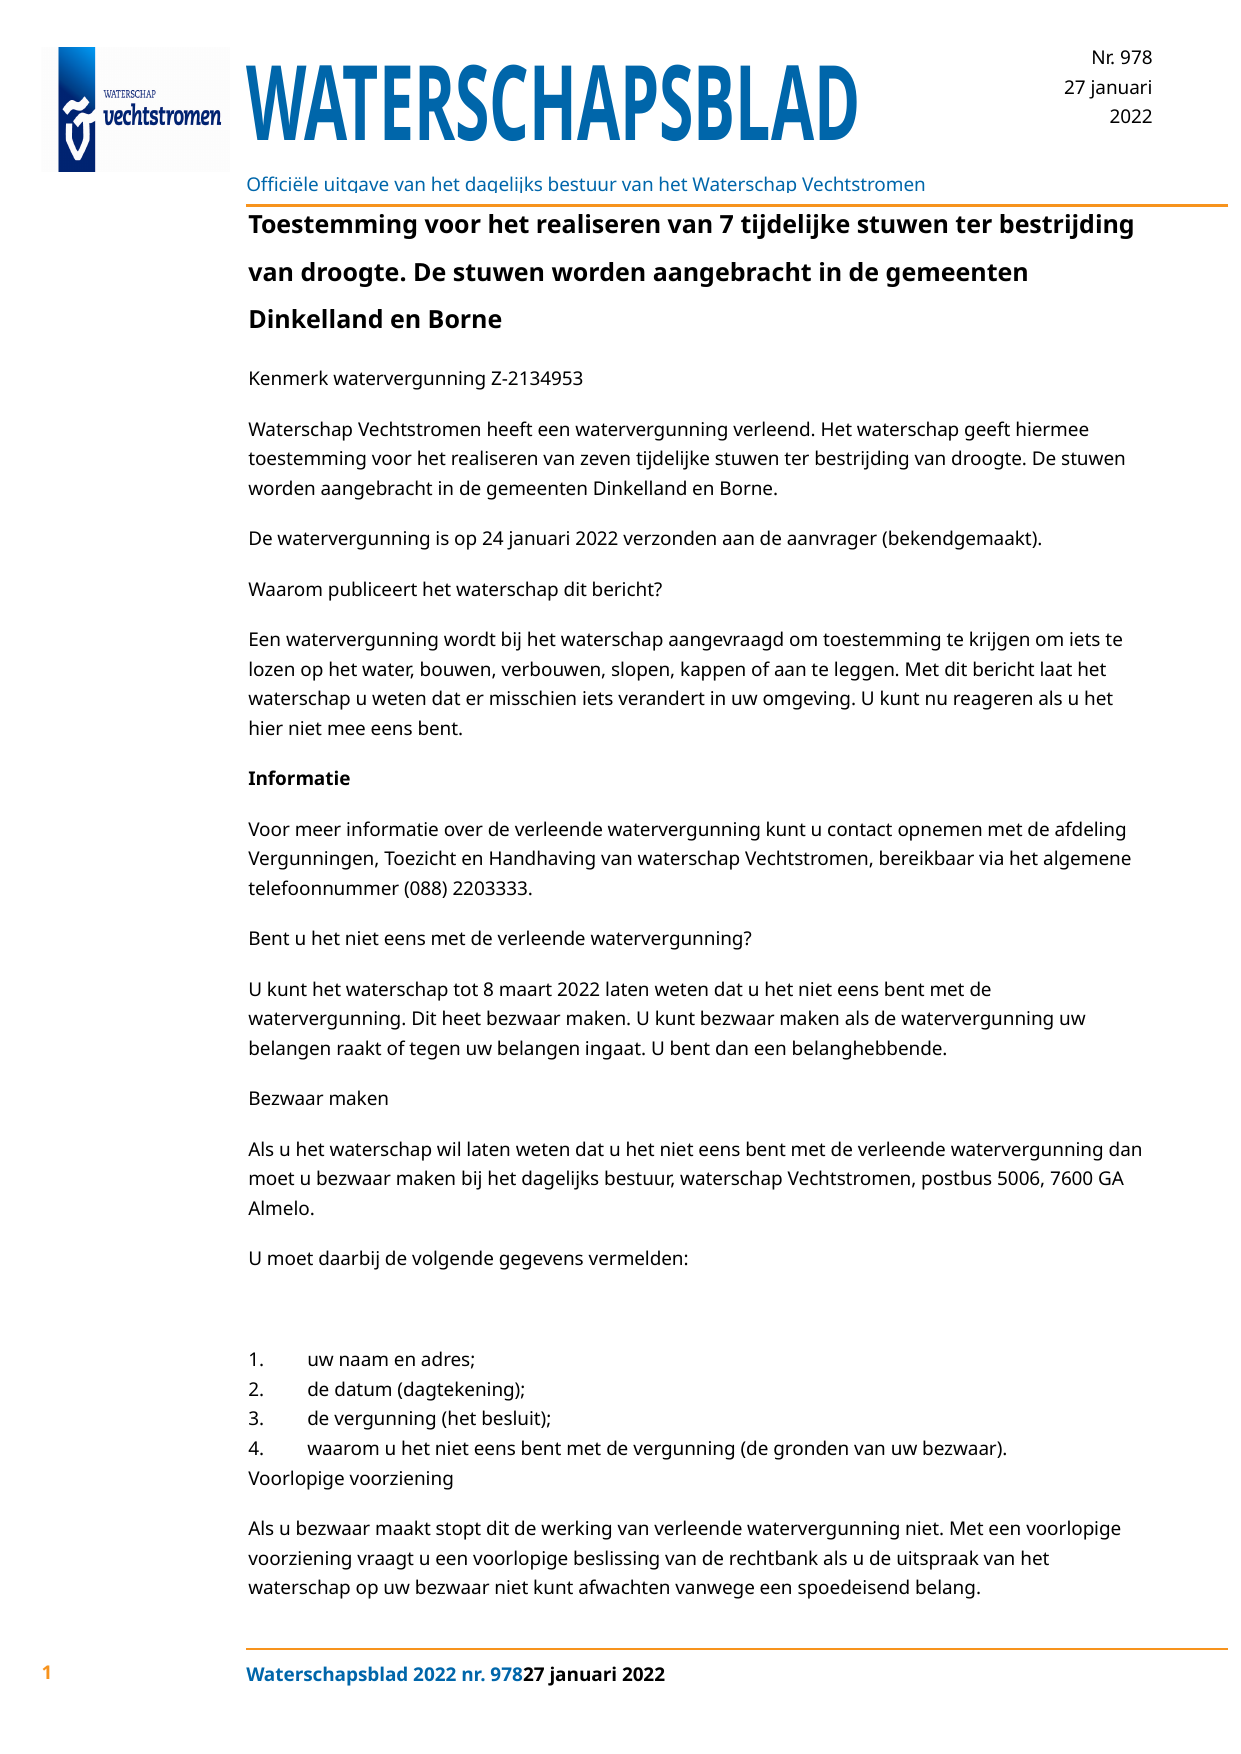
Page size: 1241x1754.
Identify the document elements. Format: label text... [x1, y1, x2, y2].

list uw naam en adres; [248, 1346, 1152, 1372]
text Bent u het niet eens met de verleende watervergunning? [248, 926, 1152, 951]
text U kunt het waterschap tot 8 maart 2022 laten weten dat u het niet eens bent met de watervergunning. Dit heet bezwaar maken. U kunt bezwaar maken als de watervergunning uw belangen raakt of tegen uw belangen ingaat. U bent dan een belanghebbende. [248, 976, 1152, 1061]
text Als u bezwaar maakt stopt dit de werking van verleende watervergunning niet. Met een voorlopige voorziening vraagt u een voorlopige beslissing van de rechtbank als u de uitspraak van het waterschap op uw bezwaar niet kunt afwachten vanwege een spoedeisend belang. [248, 1515, 1152, 1600]
text Waterschap Vechtstromen heeft een watervergunning verleend. Het waterschap geeft hiermee toestemming voor het realiseren van zeven tijdelijke stuwen ter bestrijding van droogte. De stuwen worden aangebracht in de gemeenten Dinkelland en Borne. [248, 416, 1152, 501]
text De watervergunning is op 24 januari 2022 verzonden aan de aanvrager (bekendgemaakt). [248, 526, 1152, 551]
text Waarom publiceert het waterschap dit bericht? [248, 576, 1152, 602]
picture [41, 47, 231, 172]
list de datum (dagtekening); [248, 1376, 1152, 1402]
text Kenmerk watervergunning Z-2134953 [248, 366, 1152, 391]
list de vergunning (het besluit); [248, 1406, 1152, 1431]
text Informatie [248, 766, 1152, 791]
text Toestemming voor het realiseren van 7 tijdelijke stuwen ter bestrijding van droogte. De stuwen worden aangebracht in de gemeenten Dinkelland en Borne [248, 207, 1152, 336]
text Een watervergunning wordt bij het waterschap aangevraagd om toestemming te krijgen om iets te lozen op het water, bouwen, verbouwen, slopen, kappen of aan te leggen. Met dit bericht laat het waterschap u weten dat er misschien iets verandert in uw omgeving. U kunt nu reageren als u het hier niet mee eens bent. [248, 626, 1152, 741]
text U moet daarbij de volgende gegevens vermelden: [248, 1246, 1152, 1271]
text Bezwaar maken [248, 1086, 1152, 1111]
list waarom u het niet eens bent met de vergunning (de gronden van uw bezwaar). [248, 1435, 1152, 1461]
text Als u het waterschap wil laten weten dat u het niet eens bent met de verleende watervergunning dan moet u bezwaar maken bij het dagelijks bestuur, waterschap Vechtstromen, postbus 5006, 7600 GA Almelo. [248, 1136, 1152, 1221]
text Voor meer informatie over de verleende watervergunning kunt u contact opnemen met de afdeling Vergunningen, Toezicht en Handhaving van waterschap Vechtstromen, bereikbaar via het algemene telefoonnummer (088) 2203333. [248, 816, 1152, 901]
text Voorlopige voorziening [248, 1465, 1152, 1490]
